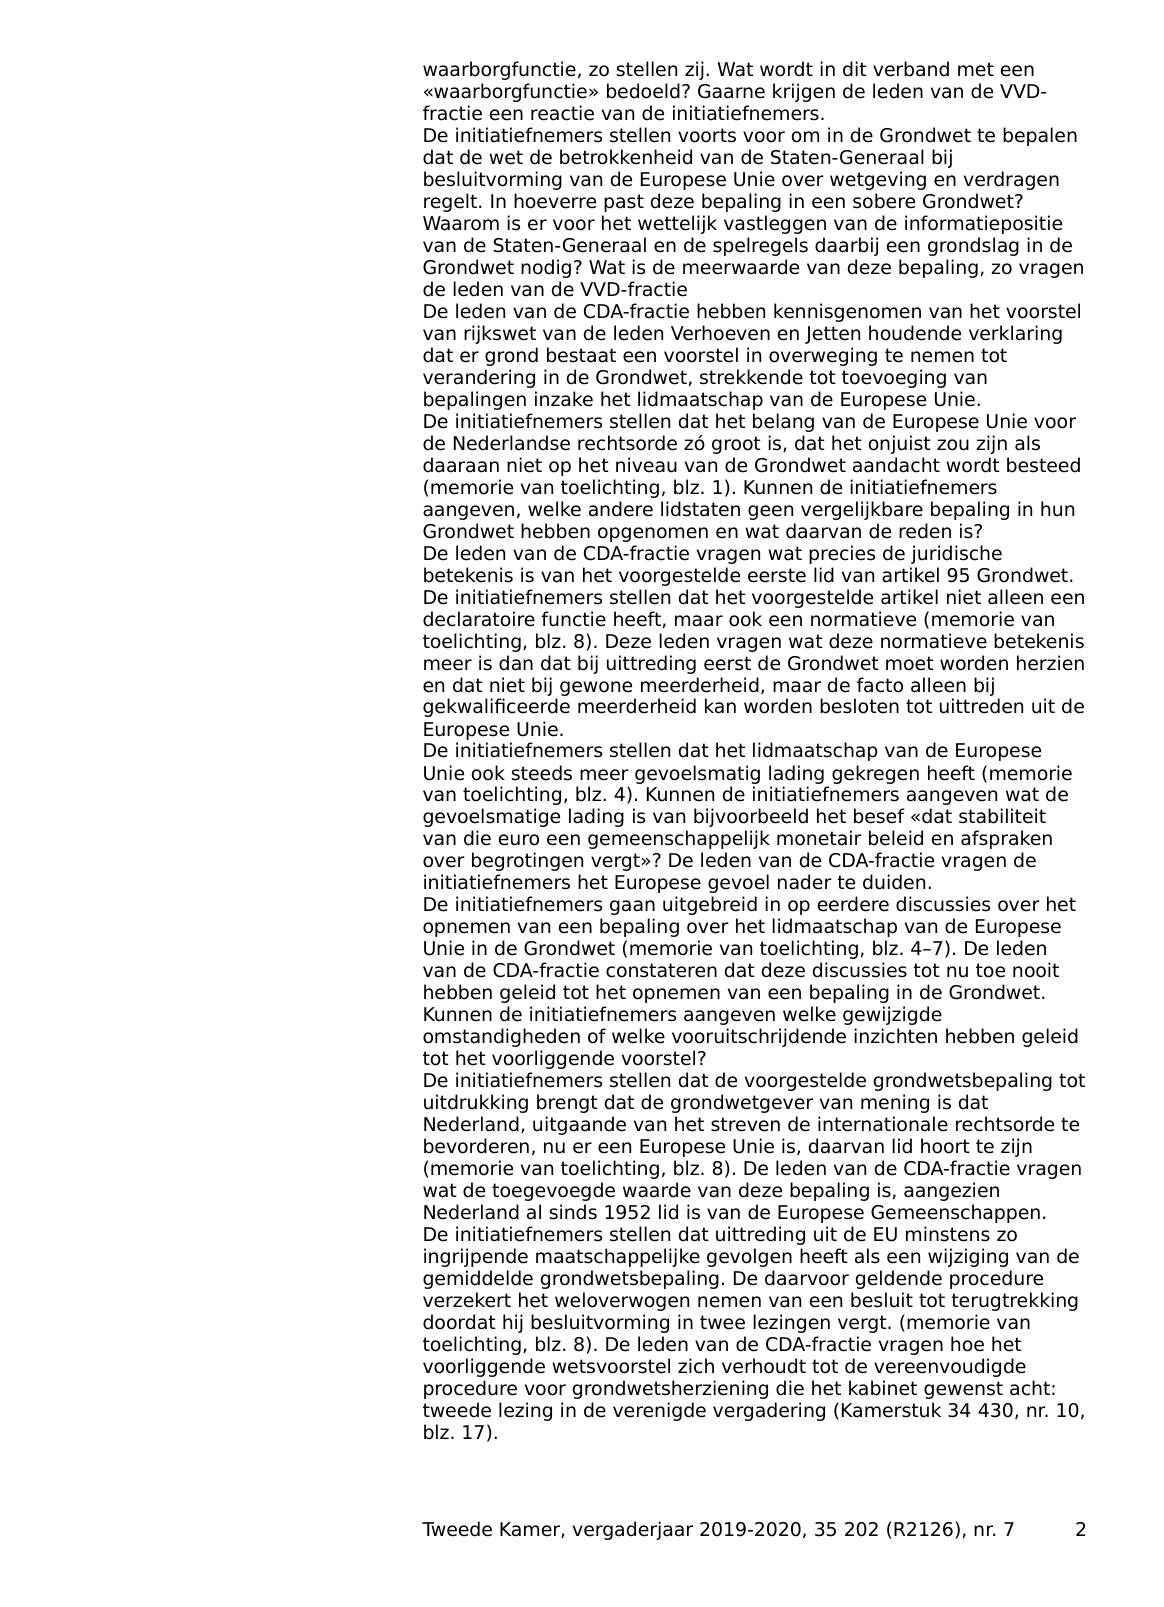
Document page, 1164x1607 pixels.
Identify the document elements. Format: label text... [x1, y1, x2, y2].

text De initiatiefnemers stellen dat uittreding uit de EU minstens zo ingrijpende maatschappelijke gevolgen heeft als een wijziging van de gemiddelde grondwetsbepaling. De daarvoor geldende procedure verzekert het weloverwogen nemen van een besluit tot terugtrekking doordat hij besluitvorming in twee lezingen vergt. (memorie van toelichting, blz. 8). De leden van de CDA-fractie vragen hoe het voorliggende wetsvoorstel zich verhoudt tot de vereenvoudigde procedure voor grondwetsherziening die het kabinet gewenst acht: tweede lezing in de verenigde vergadering (Kamerstuk 34 430, nr. 10, blz. 17). [422, 1224, 1087, 1444]
text De initiatiefnemers stellen dat het belang van de Europese Unie voor de Nederlandse rechtsorde zó groot is, dat het onjuist zou zijn als daaraan niet op het niveau van de Grondwet aandacht wordt besteed (memorie van toelichting, blz. 1). Kunnen de initiatiefnemers aangeven, welke andere lidstaten geen vergelijkbare bepaling in hun Grondwet hebben opgenomen en wat daarvan de reden is? [422, 411, 1087, 543]
text De leden van de CDA-fractie vragen wat precies de juridische betekenis is van het voorgestelde eerste lid van artikel 95 Grondwet. De initiatiefnemers stellen dat het voorgestelde artikel niet alleen een declaratoire functie heeft, maar ook een normatieve (memorie van toelichting, blz. 8). Deze leden vragen wat deze normatieve betekenis meer is dan dat bij uittreding eerst de Grondwet moet worden herzien en dat niet bij gewone meerderheid, maar de facto alleen bij gekwalificeerde meerderheid kan worden besloten tot uittreden uit de Europese Unie. [422, 543, 1087, 740]
text De initiatiefnemers stellen voorts voor om in de Grondwet te bepalen dat de wet de betrokkenheid van de Staten-Generaal bij besluitvorming van de Europese Unie over wetgeving en verdragen regelt. In hoeverre past deze bepaling in een sobere Grondwet? Waarom is er voor het wettelijk vastleggen van de informatiepositie van de Staten-Generaal en de spelregels daarbij een grondslag in de Grondwet nodig? Wat is de meerwaarde van deze bepaling, zo vragen de leden van de VVD-fractie [422, 125, 1087, 301]
text De leden van de CDA-fractie hebben kennisgenomen van het voorstel van rijkswet van de leden Verhoeven en Jetten houdende verklaring dat er grond bestaat een voorstel in overweging te nemen tot verandering in de Grondwet, strekkende tot toevoeging van bepalingen inzake het lidmaatschap van de Europese Unie. [422, 301, 1087, 411]
text De initiatiefnemers gaan uitgebreid in op eerdere discussies over het opnemen van een bepaling over het lidmaatschap van de Europese Unie in de Grondwet (memorie van toelichting, blz. 4–7). De leden van de CDA-fractie constateren dat deze discussies tot nu toe nooit hebben geleid tot het opnemen van een bepaling in de Grondwet. Kunnen de initiatiefnemers aangeven welke gewijzigde omstandigheden of welke vooruitschrijdende inzichten hebben geleid tot het voorliggende voorstel? [422, 894, 1087, 1070]
text waarborgfunctie, zo stellen zij. Wat wordt in dit verband met een «waarborgfunctie» bedoeld? Gaarne krijgen de leden van de VVD-fractie een reactie van de initiatiefnemers. [422, 59, 1087, 125]
text De initiatiefnemers stellen dat het lidmaatschap van de Europese Unie ook steeds meer gevoelsmatig lading gekregen heeft (memorie van toelichting, blz. 4). Kunnen de initiatiefnemers aangeven wat de gevoelsmatige lading is van bijvoorbeeld het besef «dat stabiliteit van die euro een gemeenschappelijk monetair beleid en afspraken over begrotingen vergt»? De leden van de CDA-fractie vragen de initiatiefnemers het Europese gevoel nader te duiden. [422, 740, 1087, 894]
text De initiatiefnemers stellen dat de voorgestelde grondwetsbepaling tot uitdrukking brengt dat de grondwetgever van mening is dat Nederland, uitgaande van het streven de internationale rechtsorde te bevorderen, nu er een Europese Unie is, daarvan lid hoort te zijn (memorie van toelichting, blz. 8). De leden van de CDA-fractie vragen wat de toegevoegde waarde van deze bepaling is, aangezien Nederland al sinds 1952 lid is van de Europese Gemeenschappen. [422, 1070, 1087, 1224]
